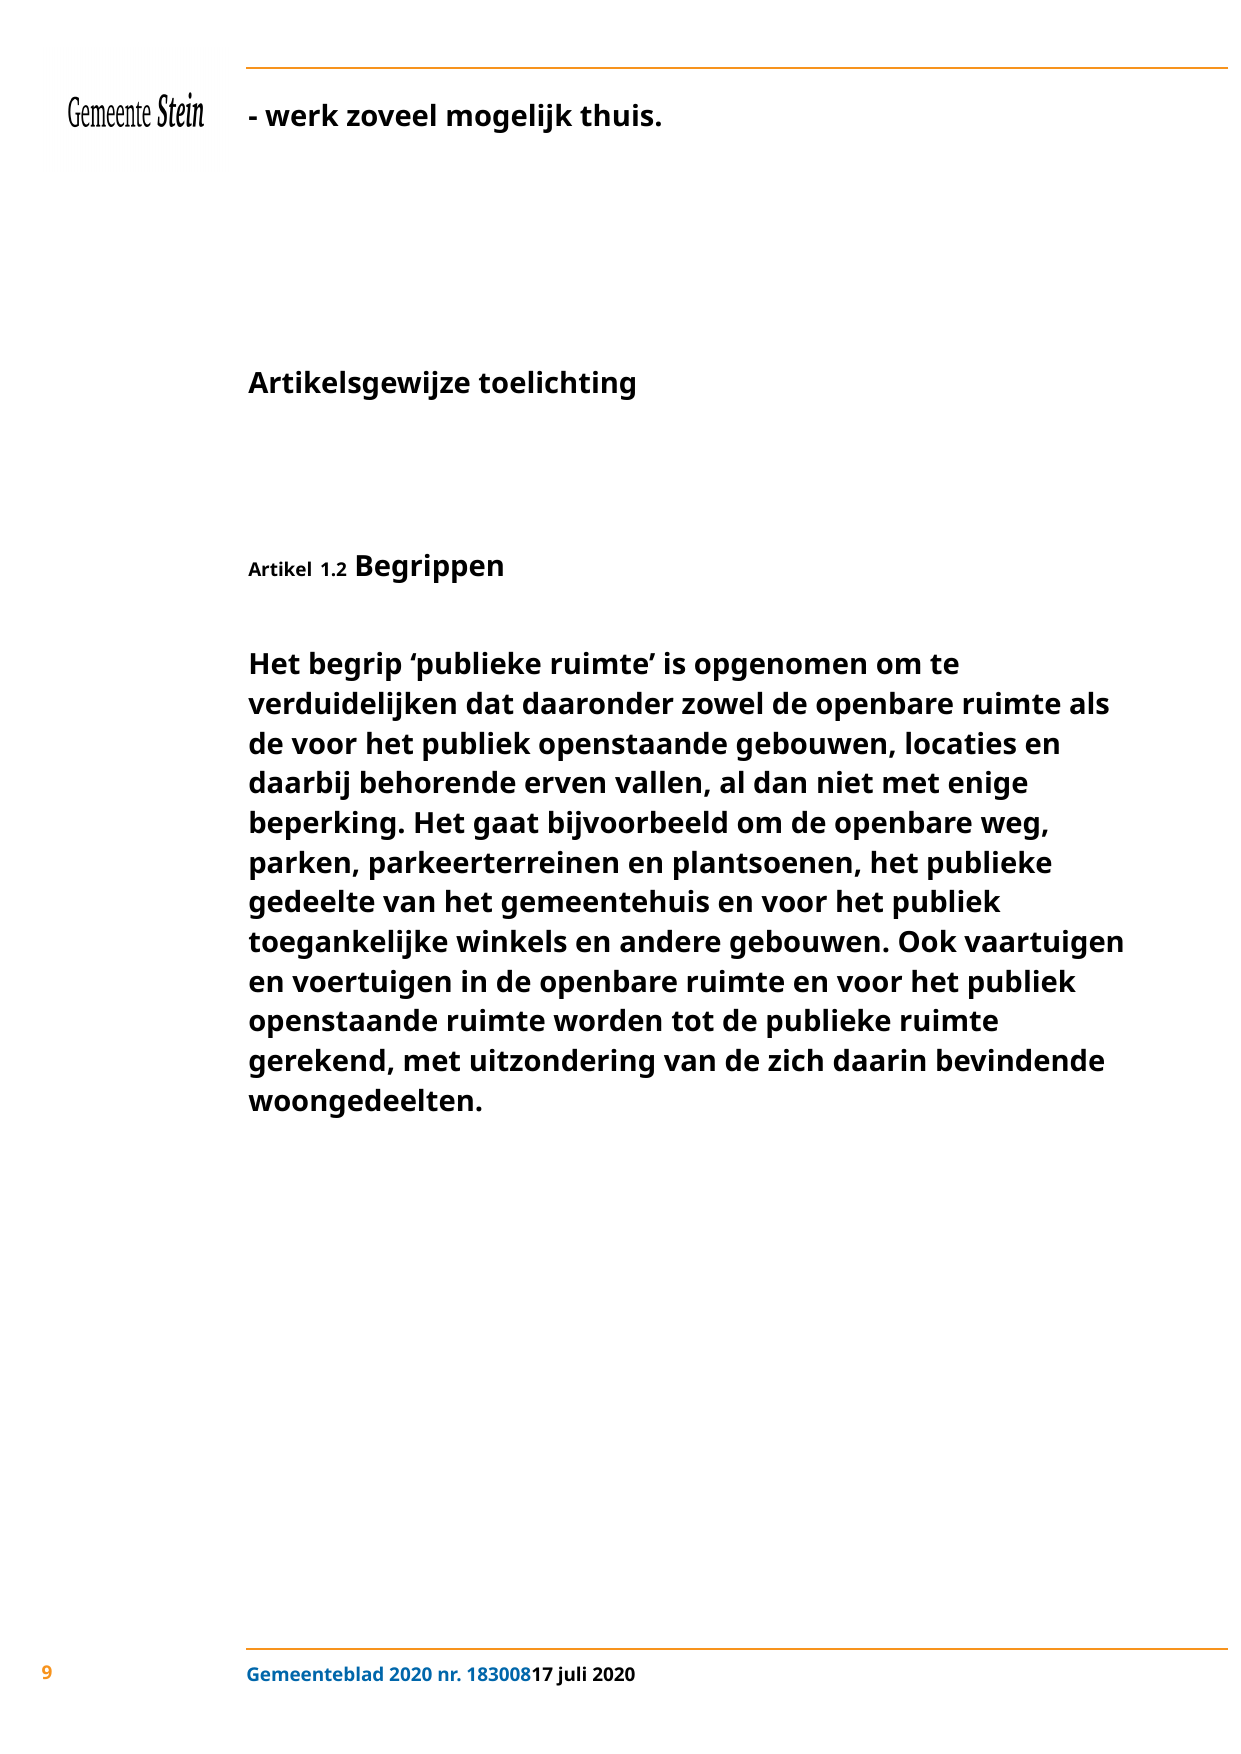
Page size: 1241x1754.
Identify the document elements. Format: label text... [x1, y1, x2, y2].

text Het begrip ‘publieke ruimte’ is opgenomen om te verduidelijken dat daaronder zowel de openbare ruimte als de voor het publiek openstaande gebouwen, locaties en daarbij behorende erven vallen, al dan niet met enige beperking. Het gaat bijvoorbeeld om de openbare weg, parken, parkeerterreinen en plantsoenen, het publieke gedeelte van het gemeentehuis en voor het publiek toegankelijke winkels en andere gebouwen. Ook vaartuigen en voertuigen in de openbare ruimte en voor het publiek openstaande ruimte worden tot de publieke ruimte gerekend, met uitzondering van de zich daarin bevindende woongedeelten. [248, 643, 1152, 1120]
text - werk zoveel mogelijk thuis. [248, 95, 1152, 134]
text Artikel 1.2 Begrippen [248, 545, 1152, 585]
text Artikelsgewijze toelichting [248, 362, 1152, 402]
picture [41, 47, 231, 172]
